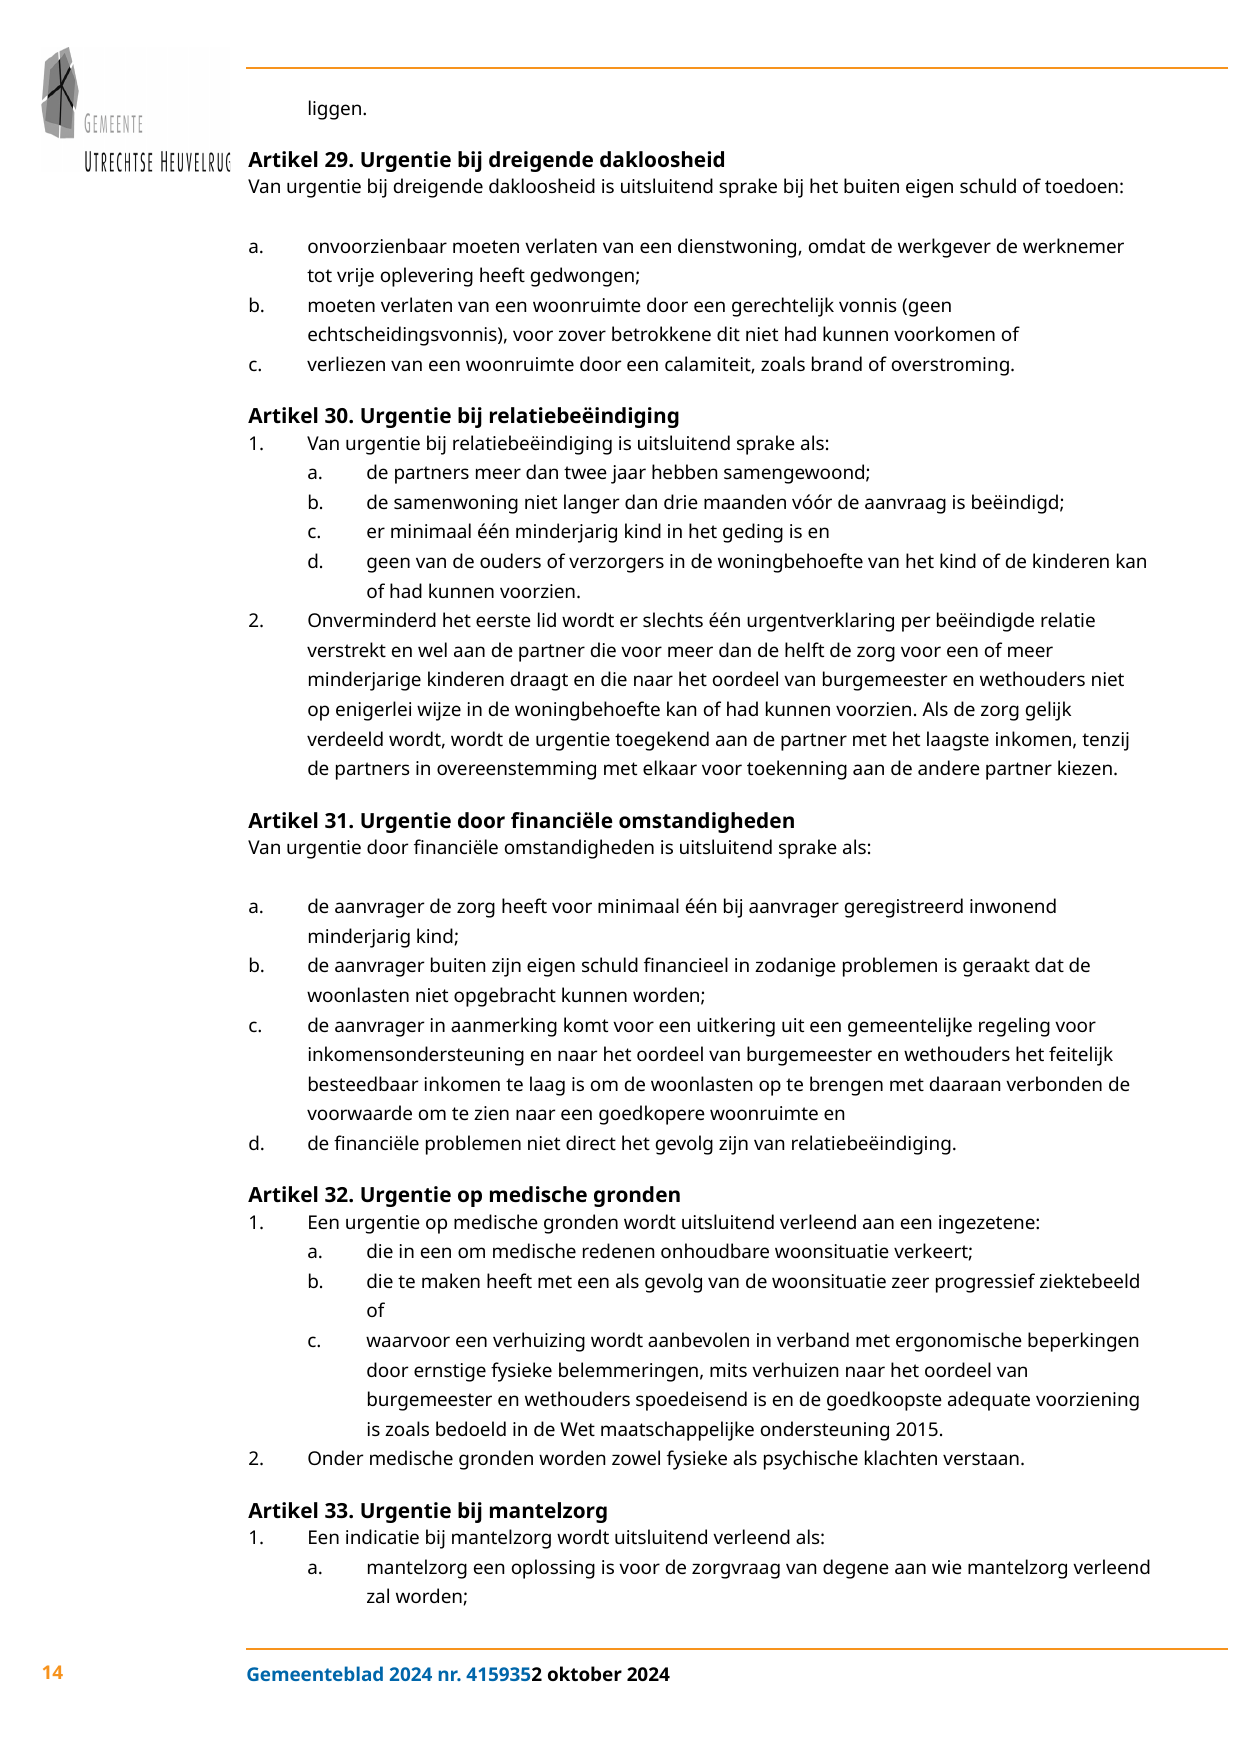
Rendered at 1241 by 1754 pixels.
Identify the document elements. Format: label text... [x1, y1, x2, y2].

list mantelzorg een oplossing is voor de zorgvraag van degene aan wie mantelzorg verleend zal worden; [307, 1554, 1152, 1609]
list Onder medische gronden worden zowel fysieke als psychische klachten verstaan. [248, 1446, 1152, 1471]
text Van urgentie bij dreigende dakloosheid is uitsluitend sprake bij het buiten eigen schuld of toedoen: [248, 174, 1152, 199]
list Van urgentie bij relatiebeëindiging is uitsluitend sprake als: [248, 430, 1152, 456]
list Een urgentie op medische gronden wordt uitsluitend verleend aan een ingezetene: [248, 1209, 1152, 1235]
list Een indicatie bij mantelzorg wordt uitsluitend verleend als: [248, 1524, 1152, 1550]
list Onverminderd het eerste lid wordt er slechts één urgentverklaring per beëindigde relatie verstrekt en wel aan de partner die voor meer dan de helft de zorg voor een of meer minderjarige kinderen draagt en die naar het oordeel van burgemeester en wethouders niet op enigerlei wijze in de woningbehoefte kan of had kunnen voorzien. Als de zorg gelijk verdeeld wordt, wordt de urgentie toegekend aan de partner met het laagste inkomen, tenzij de partners in overeenstemming met elkaar voor toekenning aan de andere partner kiezen. [248, 607, 1152, 781]
list waarvoor een verhuizing wordt aanbevolen in verband met ergonomische beperkingen door ernstige fysieke belemmeringen, mits verhuizen naar het oordeel van burgemeester en wethouders spoedeisend is en de goedkoopste adequate voorziening is zoals bedoeld in de Wet maatschappelijke ondersteuning 2015. [307, 1327, 1152, 1442]
list de aanvrager buiten zijn eigen schuld financieel in zodanige problemen is geraakt dat de woonlasten niet opgebracht kunnen worden; [248, 953, 1152, 1008]
list geen van de ouders of verzorgers in de woningbehoefte van het kind of de kinderen kan of had kunnen voorzien. [307, 548, 1152, 604]
list moeten verlaten van een woonruimte door een gerechtelijk vonnis (geen echtscheidingsvonnis), voor zover betrokkene dit niet had kunnen voorkomen of [248, 292, 1152, 347]
picture [41, 47, 231, 172]
list de financiële problemen niet direct het gevolg zijn van relatiebeëindiging. [248, 1130, 1152, 1156]
list die in een om medische redenen onhoudbare woonsituatie verkeert; [307, 1238, 1152, 1264]
text Artikel 29. Urgentie bij dreigende dakloosheid [248, 145, 1152, 174]
list liggen. [248, 95, 1152, 121]
list er minimaal één minderjarig kind in het geding is en [307, 519, 1152, 544]
list verliezen van een woonruimte door een calamiteit, zoals brand of overstroming. [248, 351, 1152, 377]
list de samenwoning niet langer dan drie maanden vóór de aanvraag is beëindigd; [307, 489, 1152, 515]
text Artikel 33. Urgentie bij mantelzorg [248, 1496, 1152, 1524]
text Artikel 31. Urgentie door financiële omstandigheden [248, 806, 1152, 834]
list de partners meer dan twee jaar hebben samengewoond; [307, 459, 1152, 485]
text Artikel 30. Urgentie bij relatiebeëindiging [248, 402, 1152, 430]
text Van urgentie door financiële omstandigheden is uitsluitend sprake als: [248, 834, 1152, 860]
list onvoorzienbaar moeten verlaten van een dienstwoning, omdat de werkgever de werknemer tot vrije oplevering heeft gedwongen; [248, 233, 1152, 288]
list de aanvrager in aanmerking komt voor een uitkering uit een gemeentelijke regeling voor inkomensondersteuning en naar het oordeel van burgemeester en wethouders het feitelijk besteedbaar inkomen te laag is om de woonlasten op te brengen met daaraan verbonden de voorwaarde om te zien naar een goedkopere woonruimte en [248, 1012, 1152, 1126]
list de aanvrager de zorg heeft voor minimaal één bij aanvrager geregistreerd inwonend minderjarig kind; [248, 893, 1152, 949]
list die te maken heeft met een als gevolg van de woonsituatie zeer progressief ziektebeeld of [307, 1268, 1152, 1323]
text Artikel 32. Urgentie op medische gronden [248, 1181, 1152, 1209]
